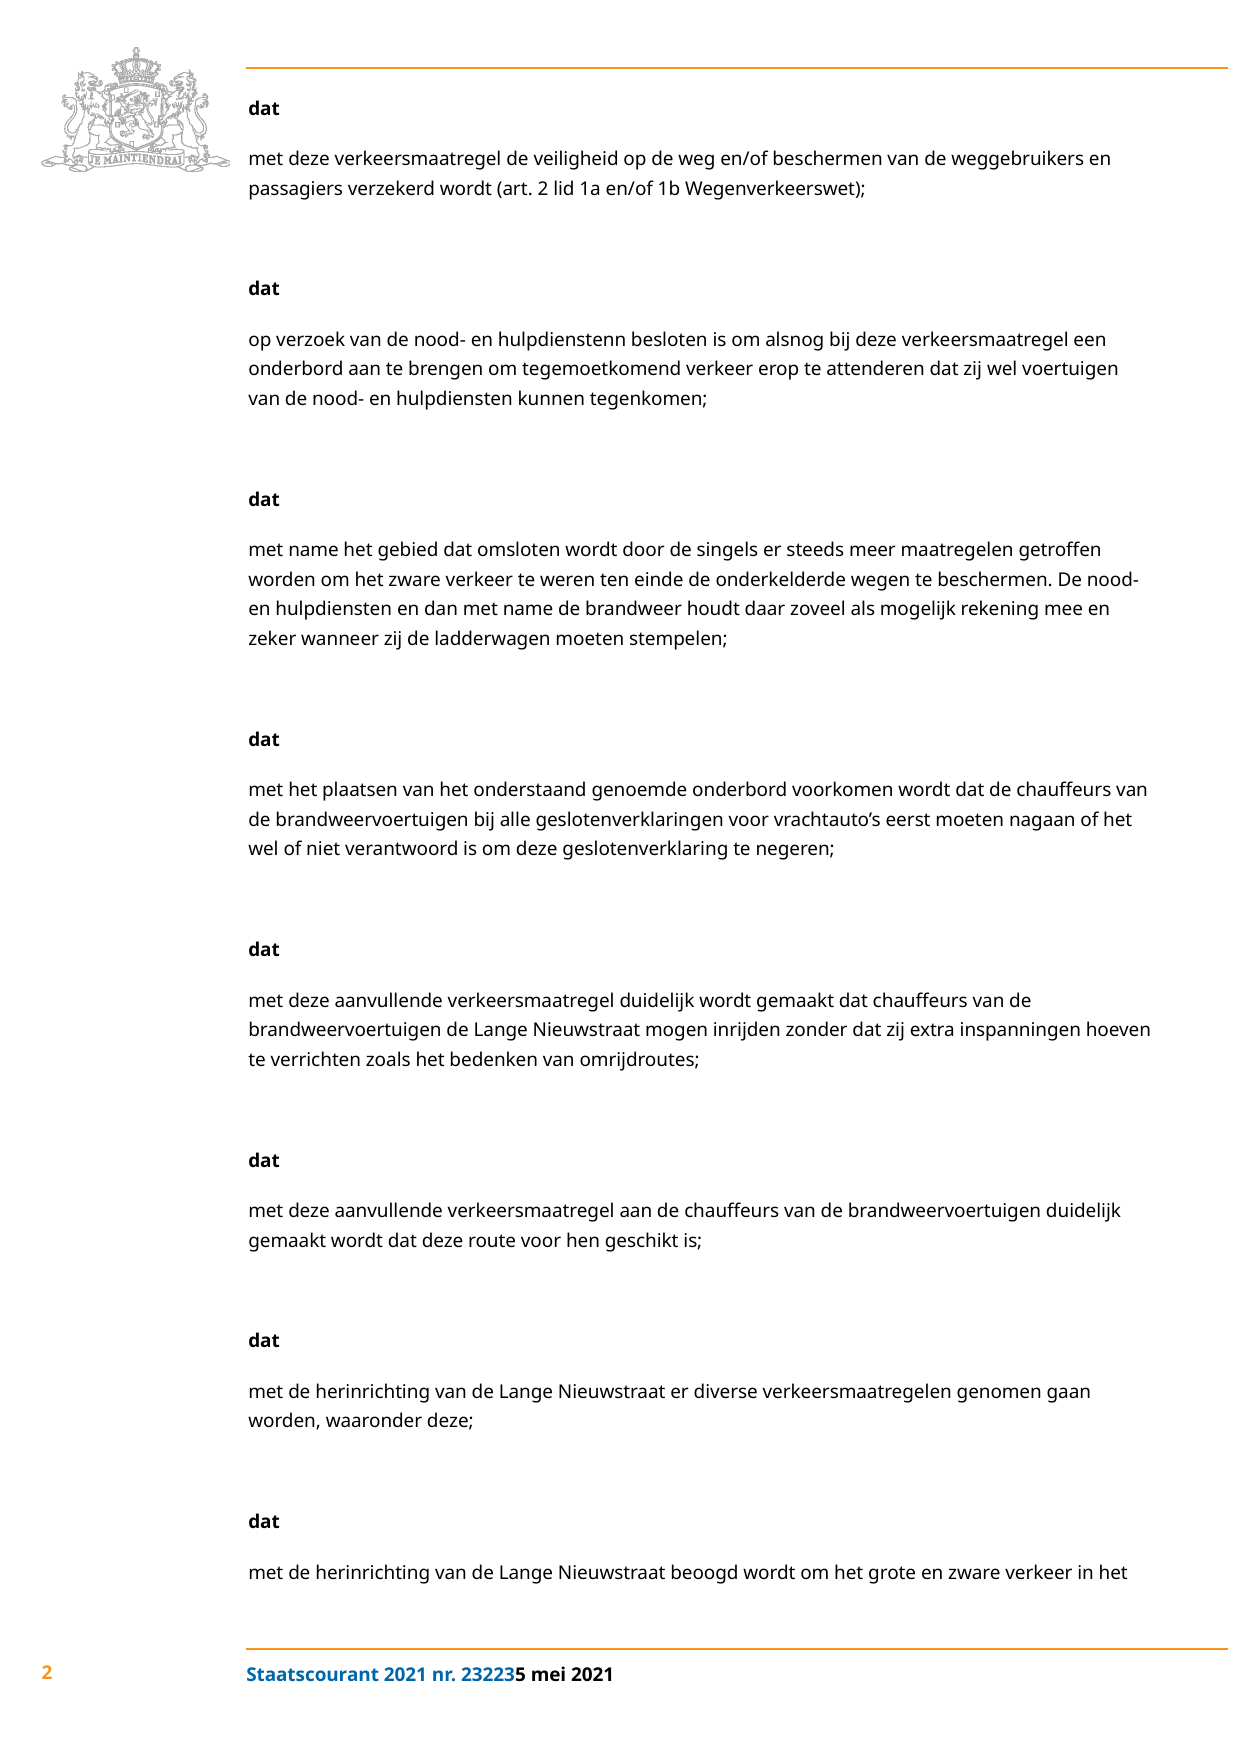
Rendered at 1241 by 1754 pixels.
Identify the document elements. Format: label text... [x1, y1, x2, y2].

text met de herinrichting van de Lange Nieuwstraat er diverse verkeersmaatregelen genomen gaan worden, waaronder deze; [248, 1378, 1152, 1433]
text met het plaatsen van het onderstaand genoemde onderbord voorkomen wordt dat de chauffeurs van de brandweervoertuigen bij alle geslotenverklaringen voor vrachtauto’s eerst moeten nagaan of het wel of niet verantwoord is om deze geslotenverklaring te negeren; [248, 776, 1152, 861]
text dat [248, 1328, 1152, 1353]
text dat [248, 1508, 1152, 1534]
text dat [248, 1147, 1152, 1173]
text dat [248, 276, 1152, 301]
text op verzoek van de nood- en hulpdienstenn besloten is om alsnog bij deze verkeersmaatregel een onderbord aan te brengen om tegemoetkomend verkeer erop te attenderen dat zij wel voertuigen van de nood- en hulpdiensten kunnen tegenkomen; [248, 326, 1152, 411]
text met deze verkeersmaatregel de veiligheid op de weg en/of beschermen van de weggebruikers en passagiers verzekerd wordt (art. 2 lid 1a en/of 1b Wegenverkeerswet); [248, 145, 1152, 201]
text met deze aanvullende verkeersmaatregel aan de chauffeurs van de brandweervoertuigen duidelijk gemaakt wordt dat deze route voor hen geschikt is; [248, 1197, 1152, 1253]
text met de herinrichting van de Lange Nieuwstraat beoogd wordt om het grote en zware verkeer in het [248, 1559, 1152, 1585]
text met name het gebied dat omsloten wordt door de singels er steeds meer maatregelen getroffen worden om het zware verkeer te weren ten einde de onderkelderde wegen te beschermen. De nood- en hulpdiensten en dan met name de brandweer houdt daar zoveel als mogelijk rekening mee en zeker wanneer zij de ladderwagen moeten stempelen; [248, 536, 1152, 651]
picture [41, 47, 231, 172]
text dat [248, 486, 1152, 512]
text dat [248, 726, 1152, 752]
text dat [248, 936, 1152, 962]
text dat [248, 95, 1152, 121]
text met deze aanvullende verkeersmaatregel duidelijk wordt gemaakt dat chauffeurs van de brandweervoertuigen de Lange Nieuwstraat mogen inrijden zonder dat zij extra inspanningen hoeven te verrichten zoals het bedenken van omrijdroutes; [248, 987, 1152, 1072]
